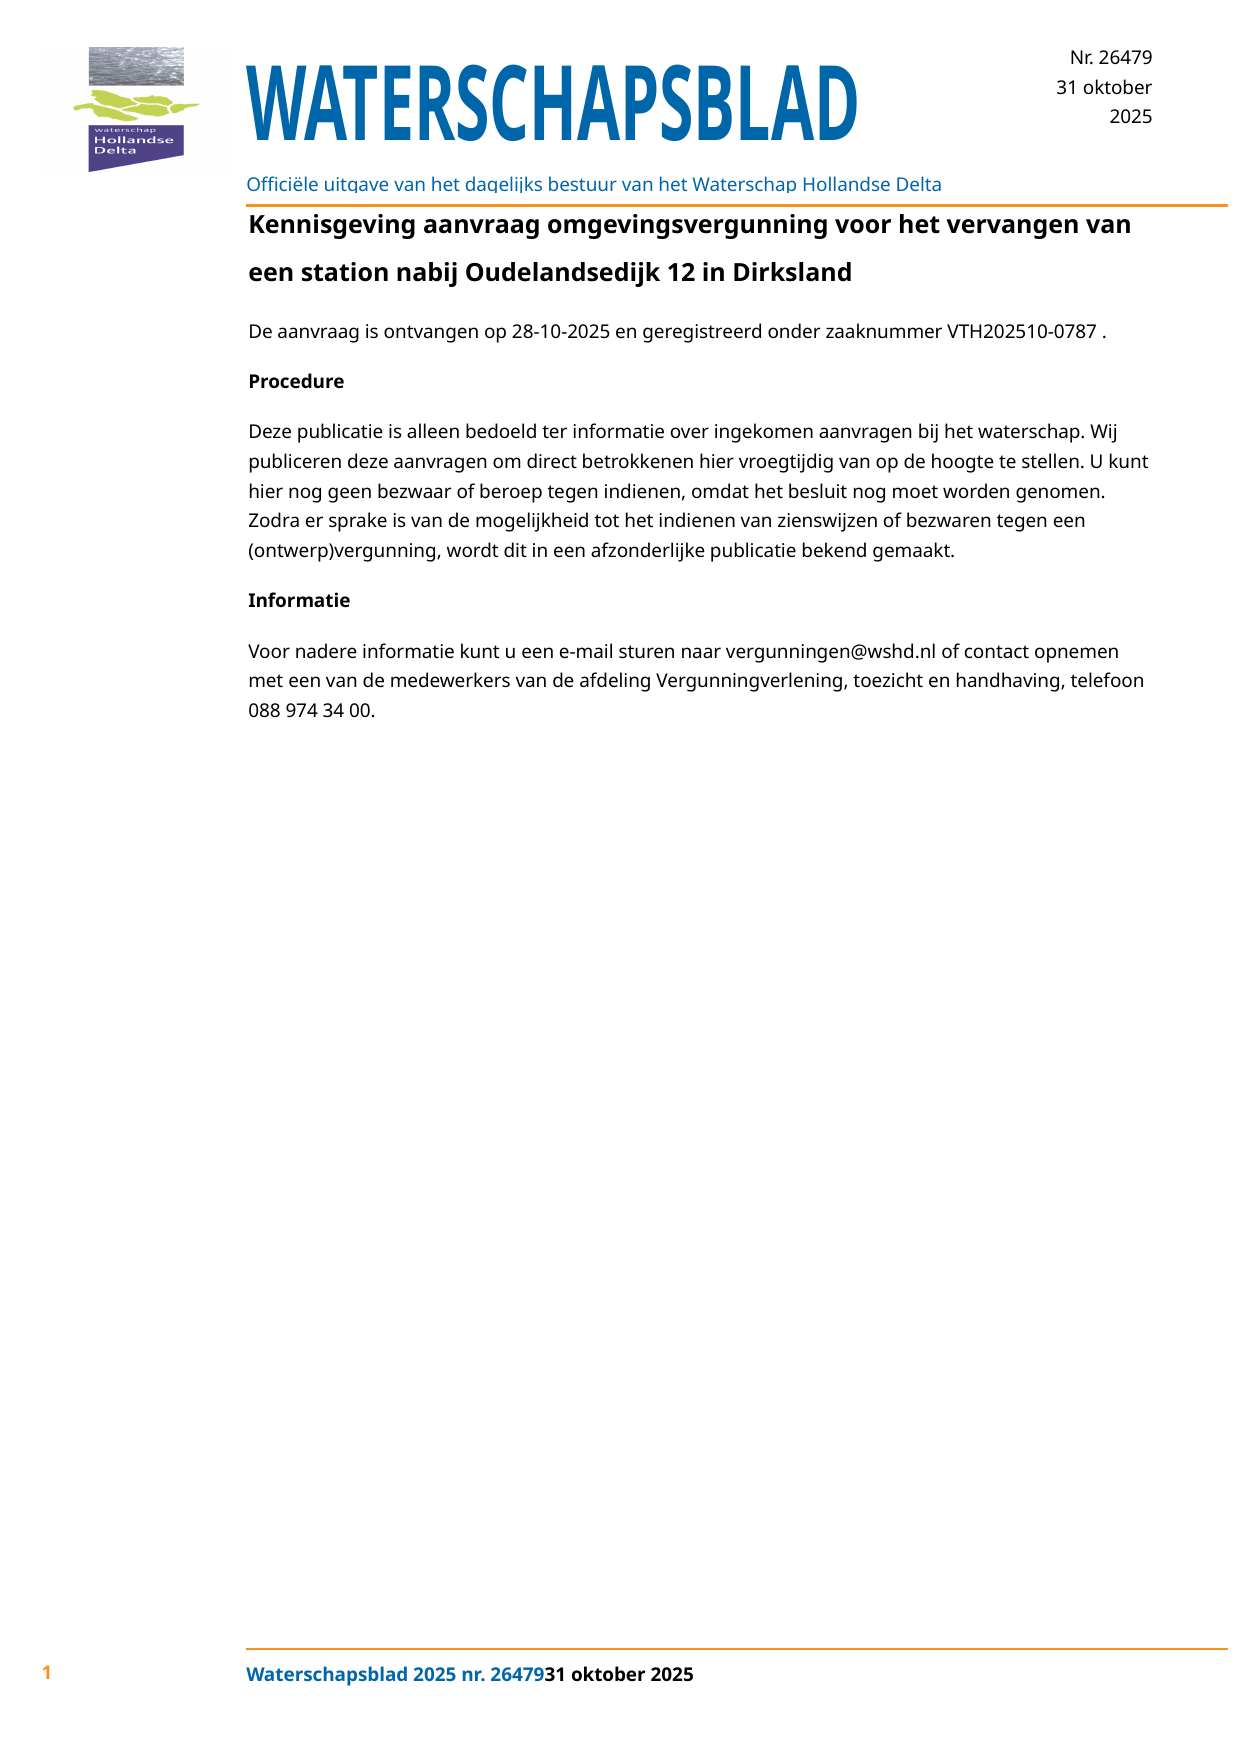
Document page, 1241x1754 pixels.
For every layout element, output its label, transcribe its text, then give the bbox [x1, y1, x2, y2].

text Informatie [248, 587, 1152, 613]
text Deze publicatie is alleen bedoeld ter informatie over ingekomen aanvragen bij het waterschap. Wij publiceren deze aanvragen om direct betrokkenen hier vroegtijdig van op de hoogte te stellen. U kunt hier nog geen bezwaar of beroep tegen indienen, omdat het besluit nog moet worden genomen. Zodra er sprake is van de mogelijkheid tot het indienen van zienswijzen of bezwaren tegen een (ontwerp)vergunning, wordt dit in een afzonderlijke publicatie bekend gemaakt. [248, 419, 1152, 563]
picture [41, 47, 231, 172]
text Voor nadere informatie kunt u een e-mail sturen naar vergunningen@wshd.nl of contact opnemen met een van de medewerkers van de afdeling Vergunningverlening, toezicht en handhaving, telefoon 088 974 34 00. [248, 638, 1152, 723]
text De aanvraag is ontvangen op 28-10-2025 en geregistreerd onder zaaknummer VTH202510-0787 . [248, 318, 1152, 344]
text Kennisgeving aanvraag omgevingsvergunning voor het vervangen van een station nabij Oudelandsedijk 12 in Dirksland [248, 207, 1152, 288]
text Procedure [248, 368, 1152, 394]
